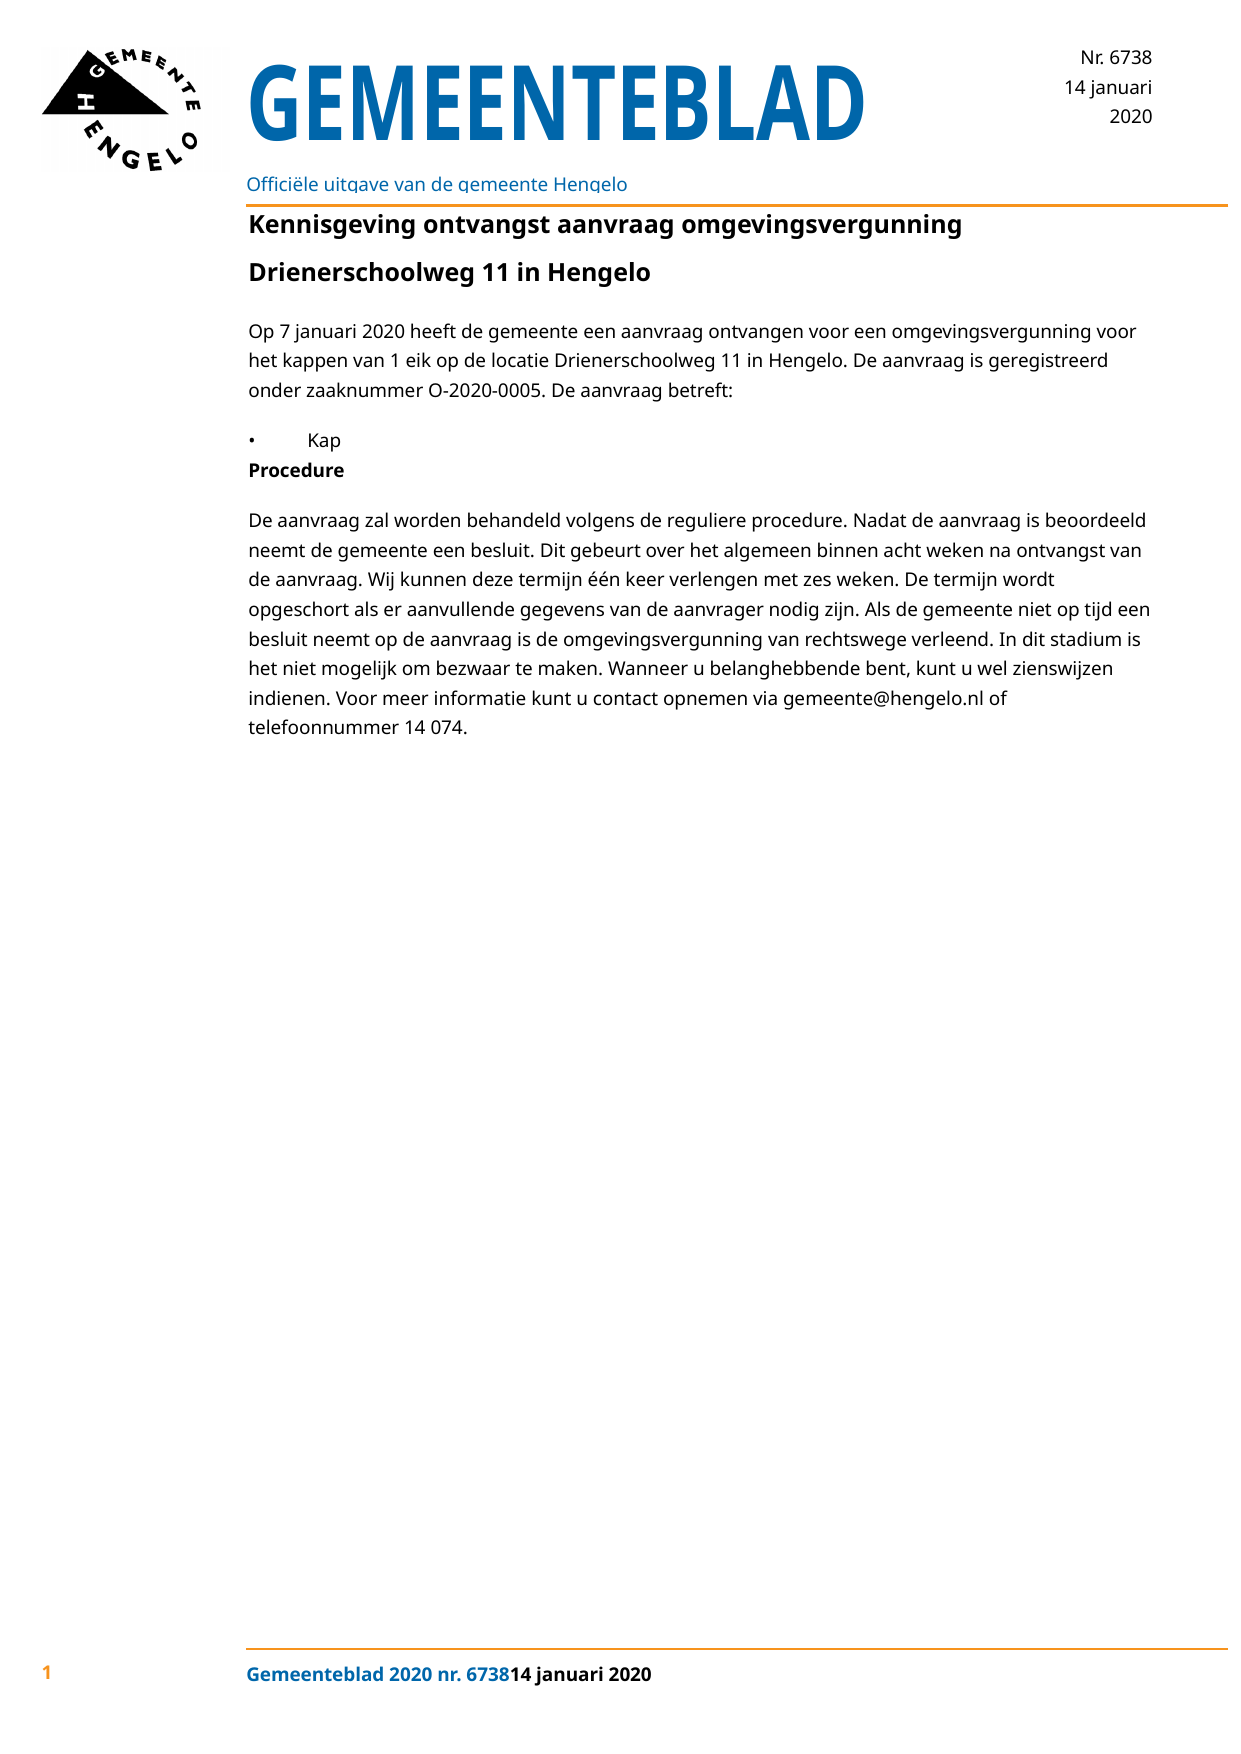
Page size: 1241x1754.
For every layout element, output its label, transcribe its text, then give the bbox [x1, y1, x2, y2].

text Kennisgeving ontvangst aanvraag omgevingsvergunning Drienerschoolweg 11 in Hengelo [248, 207, 1152, 288]
text De aanvraag zal worden behandeld volgens de reguliere procedure. Nadat de aanvraag is beoordeeld neemt de gemeente een besluit. Dit gebeurt over het algemeen binnen acht weken na ontvangst van de aanvraag. Wij kunnen deze termijn één keer verlengen met zes weken. De termijn wordt opgeschort als er aanvullende gegevens van de aanvrager nodig zijn. Als de gemeente niet op tijd een besluit neemt op de aanvraag is de omgevingsvergunning van rechtswege verleend. In dit stadium is het niet mogelijk om bezwaar te maken. Wanneer u belanghebbende bent, kunt u wel zienswijzen indienen. Voor meer informatie kunt u contact opnemen via gemeente@hengelo.nl of telefoonnummer 14 074. [248, 507, 1152, 740]
picture [41, 47, 231, 172]
list Kap [248, 427, 1152, 453]
text Op 7 januari 2020 heeft de gemeente een aanvraag ontvangen voor een omgevingsvergunning voor het kappen van 1 eik op de locatie Drienerschoolweg 11 in Hengelo. De aanvraag is geregistreerd onder zaaknummer O-2020-0005. De aanvraag betreft: [248, 318, 1152, 403]
text Procedure [248, 457, 1152, 483]
